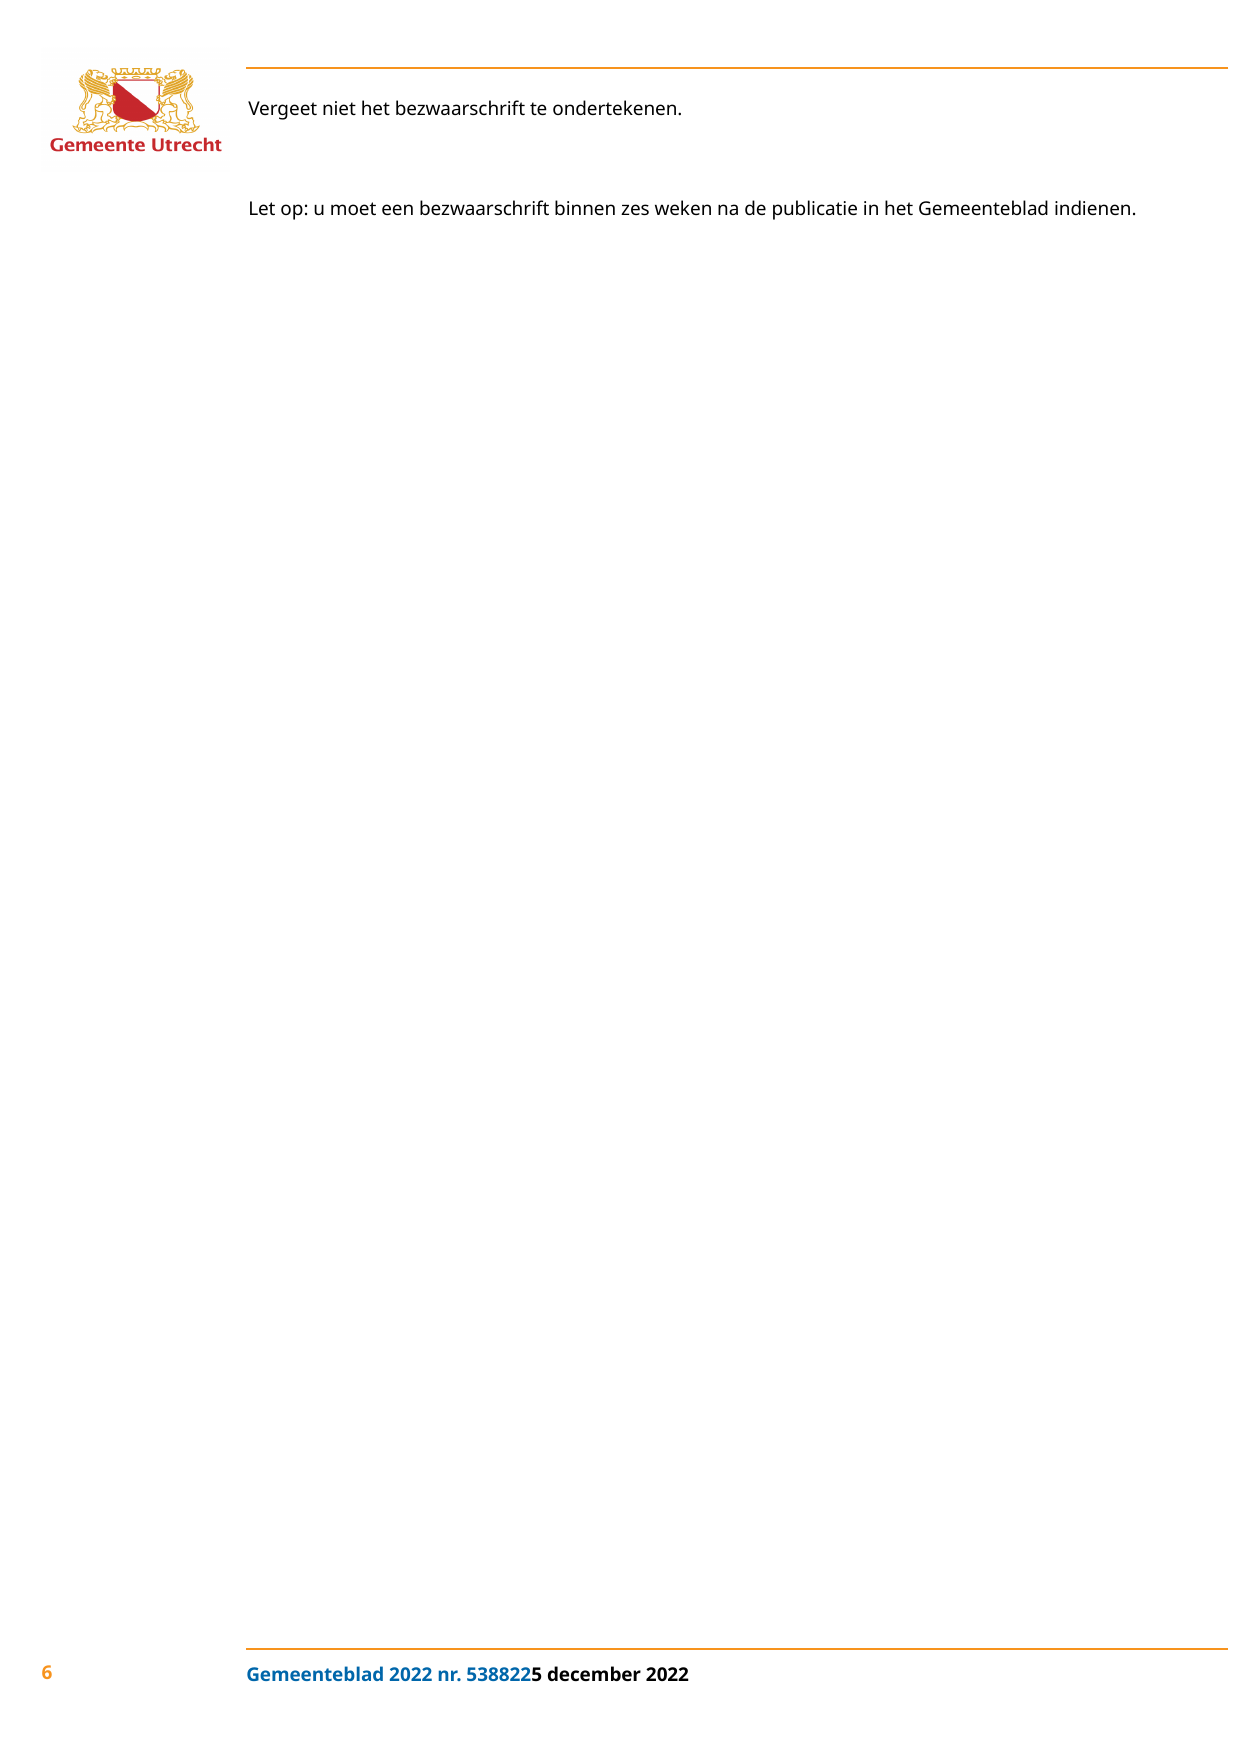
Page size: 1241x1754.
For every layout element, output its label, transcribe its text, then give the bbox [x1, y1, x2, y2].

text Vergeet niet het bezwaarschrift te ondertekenen. [248, 95, 1152, 121]
picture [41, 47, 231, 172]
text Let op: u moet een bezwaarschrift binnen zes weken na de publicatie in het Gemeenteblad indienen. [248, 196, 1152, 221]
